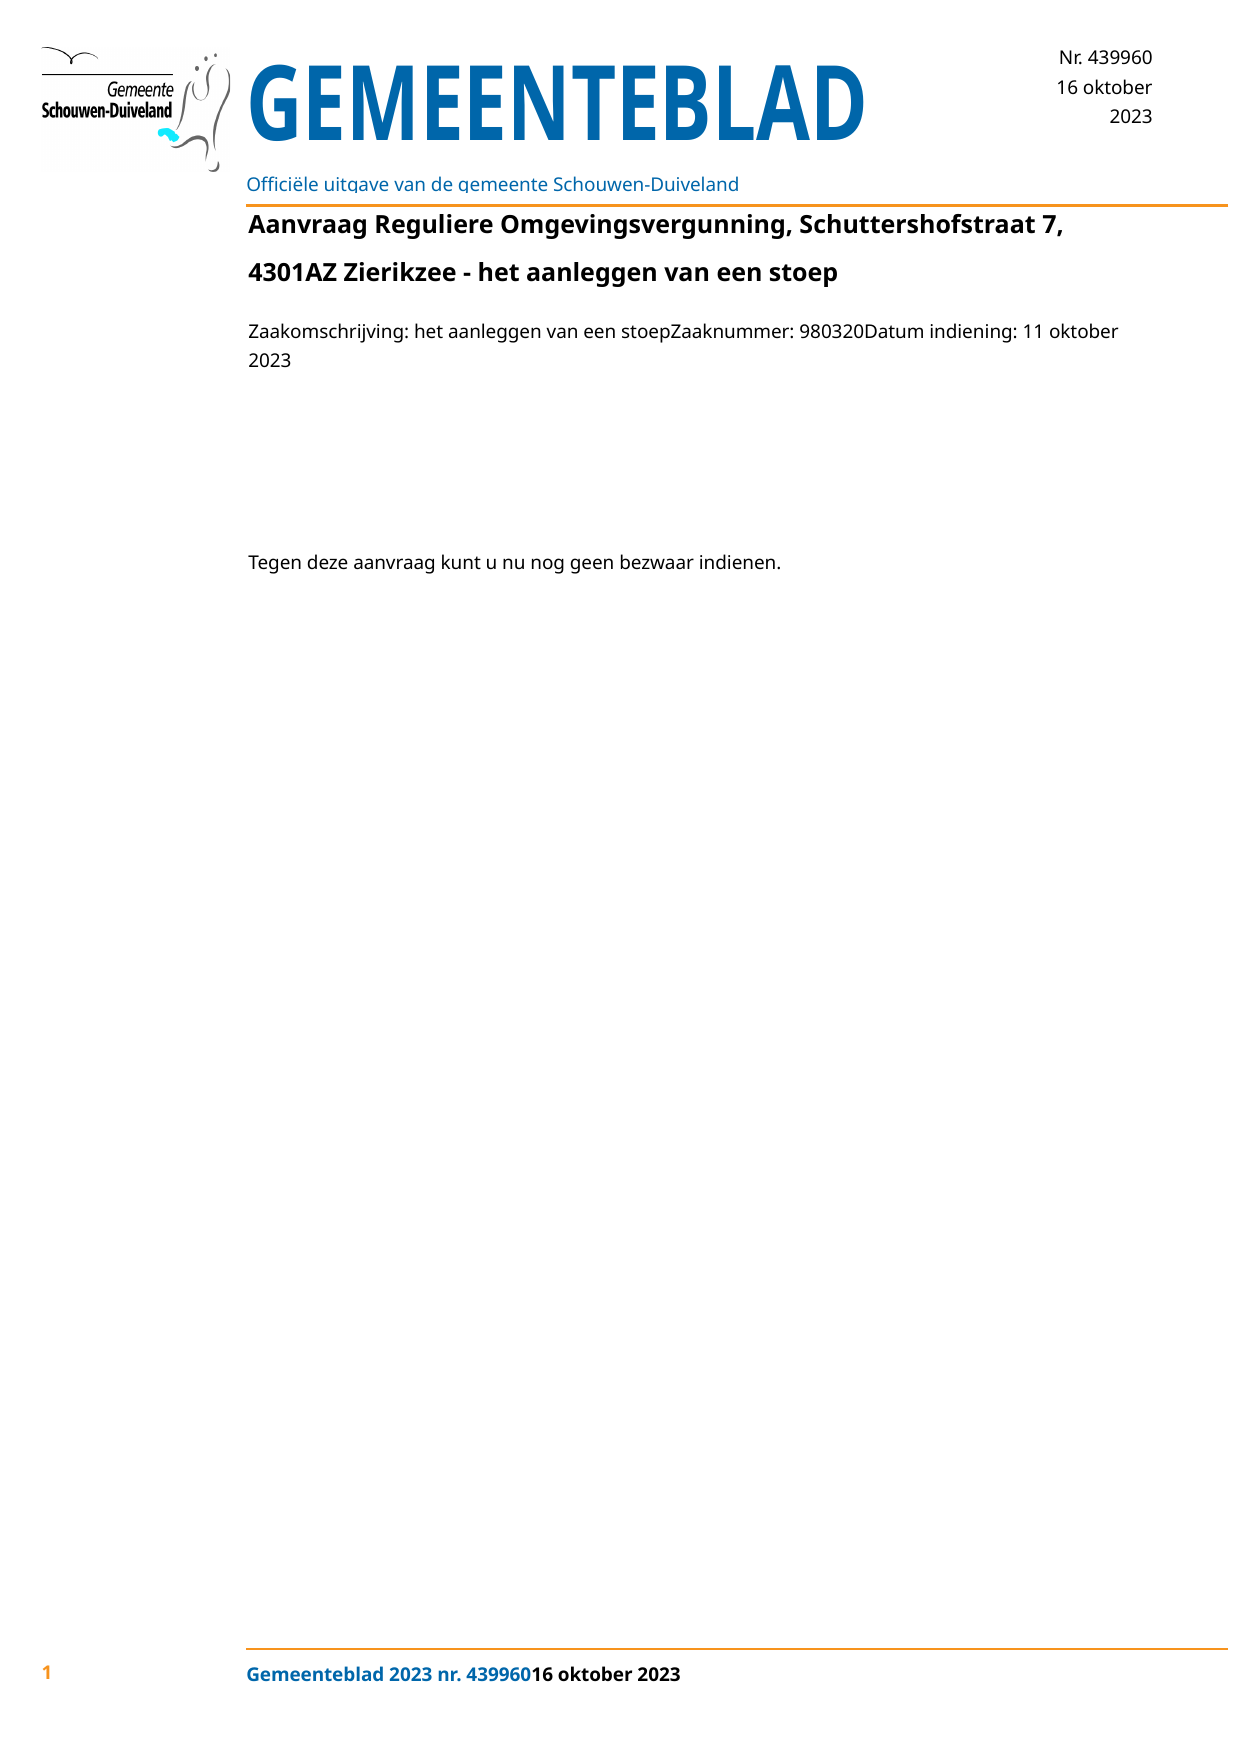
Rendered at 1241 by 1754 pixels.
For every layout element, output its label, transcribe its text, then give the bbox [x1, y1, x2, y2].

picture [41, 47, 231, 172]
text Zaakomschrijving: het aanleggen van een stoepZaaknummer: 980320Datum indiening: 11 oktober 2023 [248, 318, 1152, 373]
text Tegen deze aanvraag kunt u nu nog geen bezwaar indienen. [248, 549, 1152, 575]
text Aanvraag Reguliere Omgevingsvergunning, Schuttershofstraat 7, 4301AZ Zierikzee - het aanleggen van een stoep [248, 207, 1152, 288]
